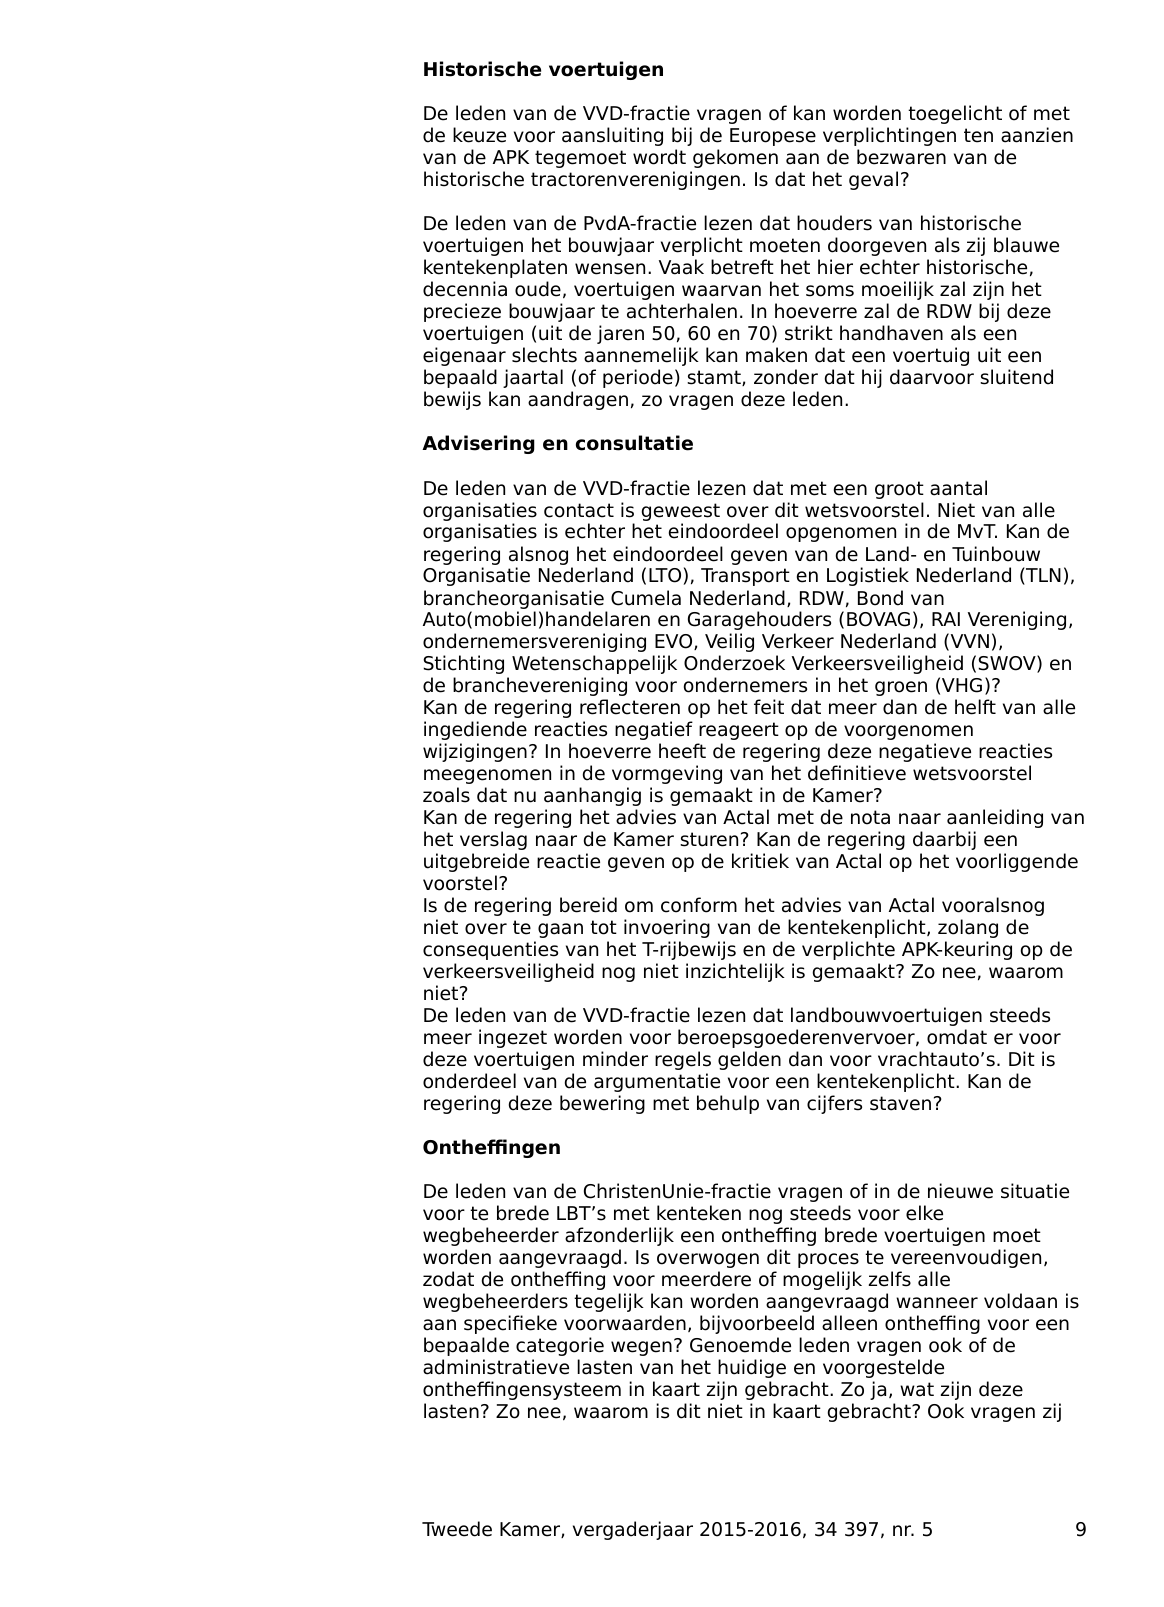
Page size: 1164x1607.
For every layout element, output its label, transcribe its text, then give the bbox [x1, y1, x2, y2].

text De leden van de ChristenUnie-fractie vragen of in de nieuwe situatie voor te brede LBT’s met kenteken nog steeds voor elke wegbeheerder afzonderlijk een ontheffing brede voertuigen moet worden aangevraagd. Is overwogen dit proces te vereenvoudigen, zodat de ontheffing voor meerdere of mogelijk zelfs alle wegbeheerders tegelijk kan worden aangevraagd wanneer voldaan is aan specifieke voorwaarden, bijvoorbeeld alleen ontheffing voor een bepaalde categorie wegen? Genoemde leden vragen ook of de administratieve lasten van het huidige en voorgestelde ontheffingensysteem in kaart zijn gebracht. Zo ja, wat zijn deze lasten? Zo nee, waarom is dit niet in kaart gebracht? Ook vragen zij [422, 1181, 1087, 1423]
text De leden van de VVD-fractie lezen dat met een groot aantal organisaties contact is geweest over dit wetsvoorstel. Niet van alle organisaties is echter het eindoordeel opgenomen in de MvT. Kan de regering alsnog het eindoordeel geven van de Land- en Tuinbouw Organisatie Nederland (LTO), Transport en Logistiek Nederland (TLN), brancheorganisatie Cumela Nederland, RDW, Bond van Auto(mobiel)handelaren en Garagehouders (BOVAG), RAI Vereniging, ondernemersvereniging EVO, Veilig Verkeer Nederland (VVN), Stichting Wetenschappelijk Onderzoek Verkeersveiligheid (SWOV) en de branchevereniging voor ondernemers in het groen (VHG)? [422, 477, 1087, 697]
text De leden van de VVD-fractie vragen of kan worden toegelicht of met de keuze voor aansluiting bij de Europese verplichtingen ten aanzien van de APK tegemoet wordt gekomen aan de bezwaren van de historische tractorenverenigingen. Is dat het geval? [422, 103, 1087, 191]
subtitle Ontheffingen [422, 1137, 1087, 1159]
text Kan de regering reflecteren op het feit dat meer dan de helft van alle ingediende reacties negatief reageert op de voorgenomen wijzigingen? In hoeverre heeft de regering deze negatieve reacties meegenomen in de vormgeving van het definitieve wetsvoorstel zoals dat nu aanhangig is gemaakt in de Kamer? [422, 697, 1087, 807]
text De leden van de VVD-fractie lezen dat landbouwvoertuigen steeds meer ingezet worden voor beroepsgoederenvervoer, omdat er voor deze voertuigen minder regels gelden dan voor vrachtauto’s. Dit is onderdeel van de argumentatie voor een kentekenplicht. Kan de regering deze bewering met behulp van cijfers staven? [422, 1005, 1087, 1115]
text Kan de regering het advies van Actal met de nota naar aanleiding van het verslag naar de Kamer sturen? Kan de regering daarbij een uitgebreide reactie geven op de kritiek van Actal op het voorliggende voorstel? [422, 807, 1087, 895]
text De leden van de PvdA-fractie lezen dat houders van historische voertuigen het bouwjaar verplicht moeten doorgeven als zij blauwe kentekenplaten wensen. Vaak betreft het hier echter historische, decennia oude, voertuigen waarvan het soms moeilijk zal zijn het precieze bouwjaar te achterhalen. In hoeverre zal de RDW bij deze voertuigen (uit de jaren 50, 60 en 70) strikt handhaven als een eigenaar slechts aannemelijk kan maken dat een voertuig uit een bepaald jaartal (of periode) stamt, zonder dat hij daarvoor sluitend bewijs kan aandragen, zo vragen deze leden. [422, 213, 1087, 411]
subtitle Advisering en consultatie [422, 433, 1087, 455]
subtitle Historische voertuigen [422, 59, 1087, 81]
text Is de regering bereid om conform het advies van Actal vooralsnog niet over te gaan tot invoering van de kentekenplicht, zolang de consequenties van het T-rijbewijs en de verplichte APK-keuring op de verkeersveiligheid nog niet inzichtelijk is gemaakt? Zo nee, waarom niet? [422, 895, 1087, 1005]
